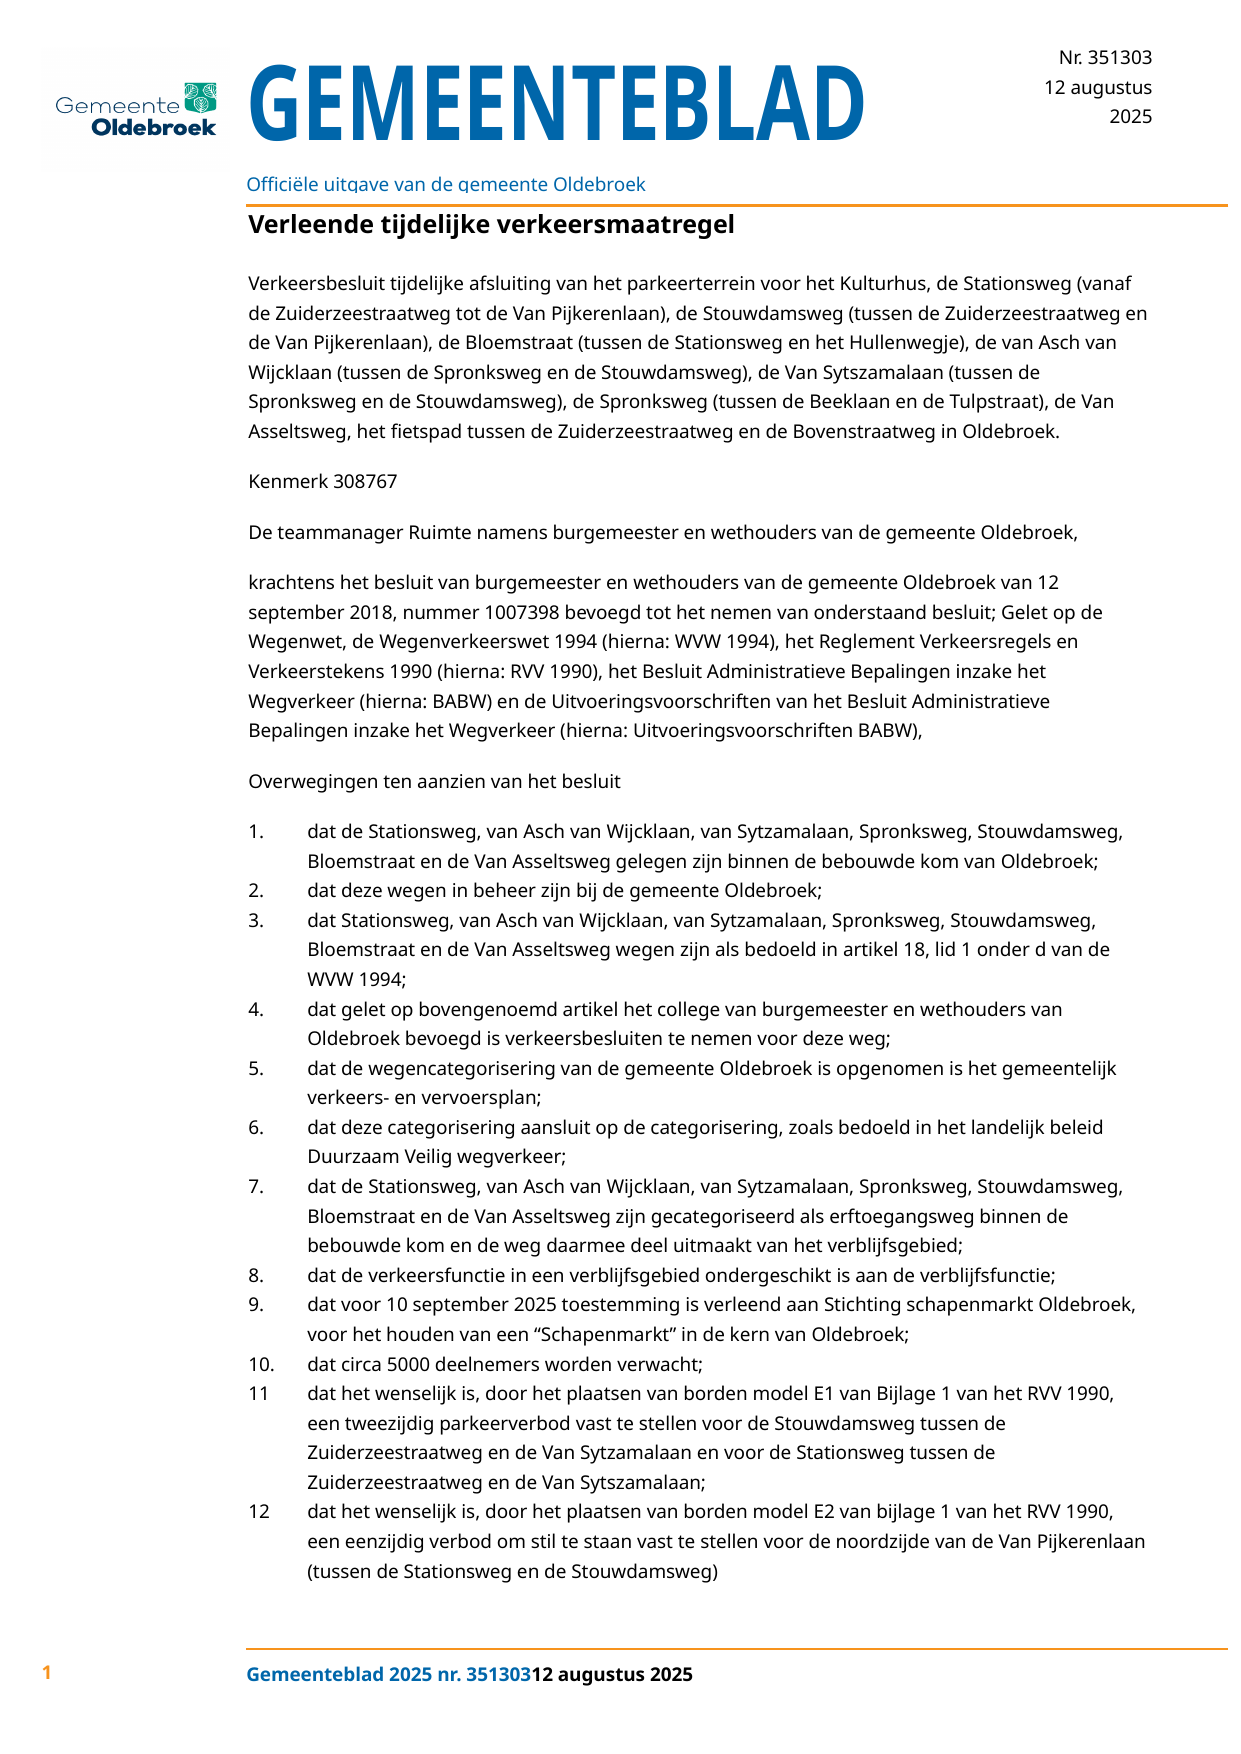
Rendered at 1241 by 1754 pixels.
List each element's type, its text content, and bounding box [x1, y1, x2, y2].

list dat deze wegen in beheer zijn bij de gemeente Oldebroek; [248, 877, 1152, 903]
list dat de verkeersfunctie in een verblijfsgebied ondergeschikt is aan de verblijfsfunctie; [248, 1262, 1152, 1288]
list dat de wegencategorisering van de gemeente Oldebroek is opgenomen is het gemeentelijk verkeers- en vervoersplan; [248, 1055, 1152, 1110]
picture [41, 47, 231, 172]
list dat het wenselijk is, door het plaatsen van borden model E2 van bijlage 1 van het RVV 1990, een eenzijdig verbod om stil te staan vast te stellen voor de noordzijde van de Van Pijkerenlaan (tussen de Stationsweg en de Stouwdamsweg) [248, 1499, 1152, 1583]
list dat Stationsweg, van Asch van Wijcklaan, van Sytzamalaan, Spronksweg, Stouwdamsweg, Bloemstraat en de Van Asseltsweg wegen zijn als bedoeld in artikel 18, lid 1 onder d van de WVW 1994; [248, 907, 1152, 992]
list dat gelet op bovengenoemd artikel het college van burgemeester en wethouders van Oldebroek bevoegd is verkeersbesluiten te nemen voor deze weg; [248, 996, 1152, 1051]
text Verkeersbesluit tijdelijke afsluiting van het parkeerterrein voor het Kulturhus, de Stationsweg (vanaf de Zuiderzeestraatweg tot de Van Pijkerenlaan), de Stouwdamsweg (tussen de Zuiderzeestraatweg en de Van Pijkerenlaan), de Bloemstraat (tussen de Stationsweg en het Hullenwegje), de van Asch van Wijcklaan (tussen de Spronksweg en de Stouwdamsweg), de Van Sytszamalaan (tussen de Spronksweg en de Stouwdamsweg), de Spronksweg (tussen de Beeklaan en de Tulpstraat), de Van Asseltsweg, het fietspad tussen de Zuiderzeestraatweg en de Bovenstraatweg in Oldebroek. [248, 270, 1152, 444]
text Kenmerk 308767 [248, 469, 1152, 494]
text Overwegingen ten aanzien van het besluit [248, 768, 1152, 793]
list dat deze categorisering aansluit op de categorisering, zoals bedoeld in het landelijk beleid Duurzaam Veilig wegverkeer; [248, 1114, 1152, 1169]
list dat de Stationsweg, van Asch van Wijcklaan, van Sytzamalaan, Spronksweg, Stouwdamsweg, Bloemstraat en de Van Asseltsweg gelegen zijn binnen de bebouwde kom van Oldebroek; [248, 818, 1152, 873]
text De teammanager Ruimte namens burgemeester en wethouders van de gemeente Oldebroek, [248, 519, 1152, 545]
list dat circa 5000 deelnemers worden verwacht; [248, 1351, 1152, 1376]
text krachtens het besluit van burgemeester en wethouders van de gemeente Oldebroek van 12 september 2018, nummer 1007398 bevoegd tot het nemen van onderstaand besluit; Gelet op de Wegenwet, de Wegenverkeerswet 1994 (hierna: WVW 1994), het Reglement Verkeersregels en Verkeerstekens 1990 (hierna: RVV 1990), het Besluit Administratieve Bepalingen inzake het Wegverkeer (hierna: BABW) en de Uitvoeringsvoorschriften van het Besluit Administratieve Bepalingen inzake het Wegverkeer (hierna: Uitvoeringsvoorschriften BABW), [248, 569, 1152, 743]
text Verleende tijdelijke verkeersmaatregel [248, 207, 1152, 241]
list dat de Stationsweg, van Asch van Wijcklaan, van Sytzamalaan, Spronksweg, Stouwdamsweg, Bloemstraat en de Van Asseltsweg zijn gecategoriseerd als erftoegangsweg binnen de bebouwde kom en de weg daarmee deel uitmaakt van het verblijfsgebied; [248, 1173, 1152, 1258]
list dat het wenselijk is, door het plaatsen van borden model E1 van Bijlage 1 van het RVV 1990, een tweezijdig parkeerverbod vast te stellen voor de Stouwdamsweg tussen de Zuiderzeestraatweg en de Van Sytzamalaan en voor de Stationsweg tussen de Zuiderzeestraatweg en de Van Sytszamalaan; [248, 1380, 1152, 1495]
list dat voor 10 september 2025 toestemming is verleend aan Stichting schapenmarkt Oldebroek, voor het houden van een “Schapenmarkt” in de kern van Oldebroek; [248, 1292, 1152, 1347]
